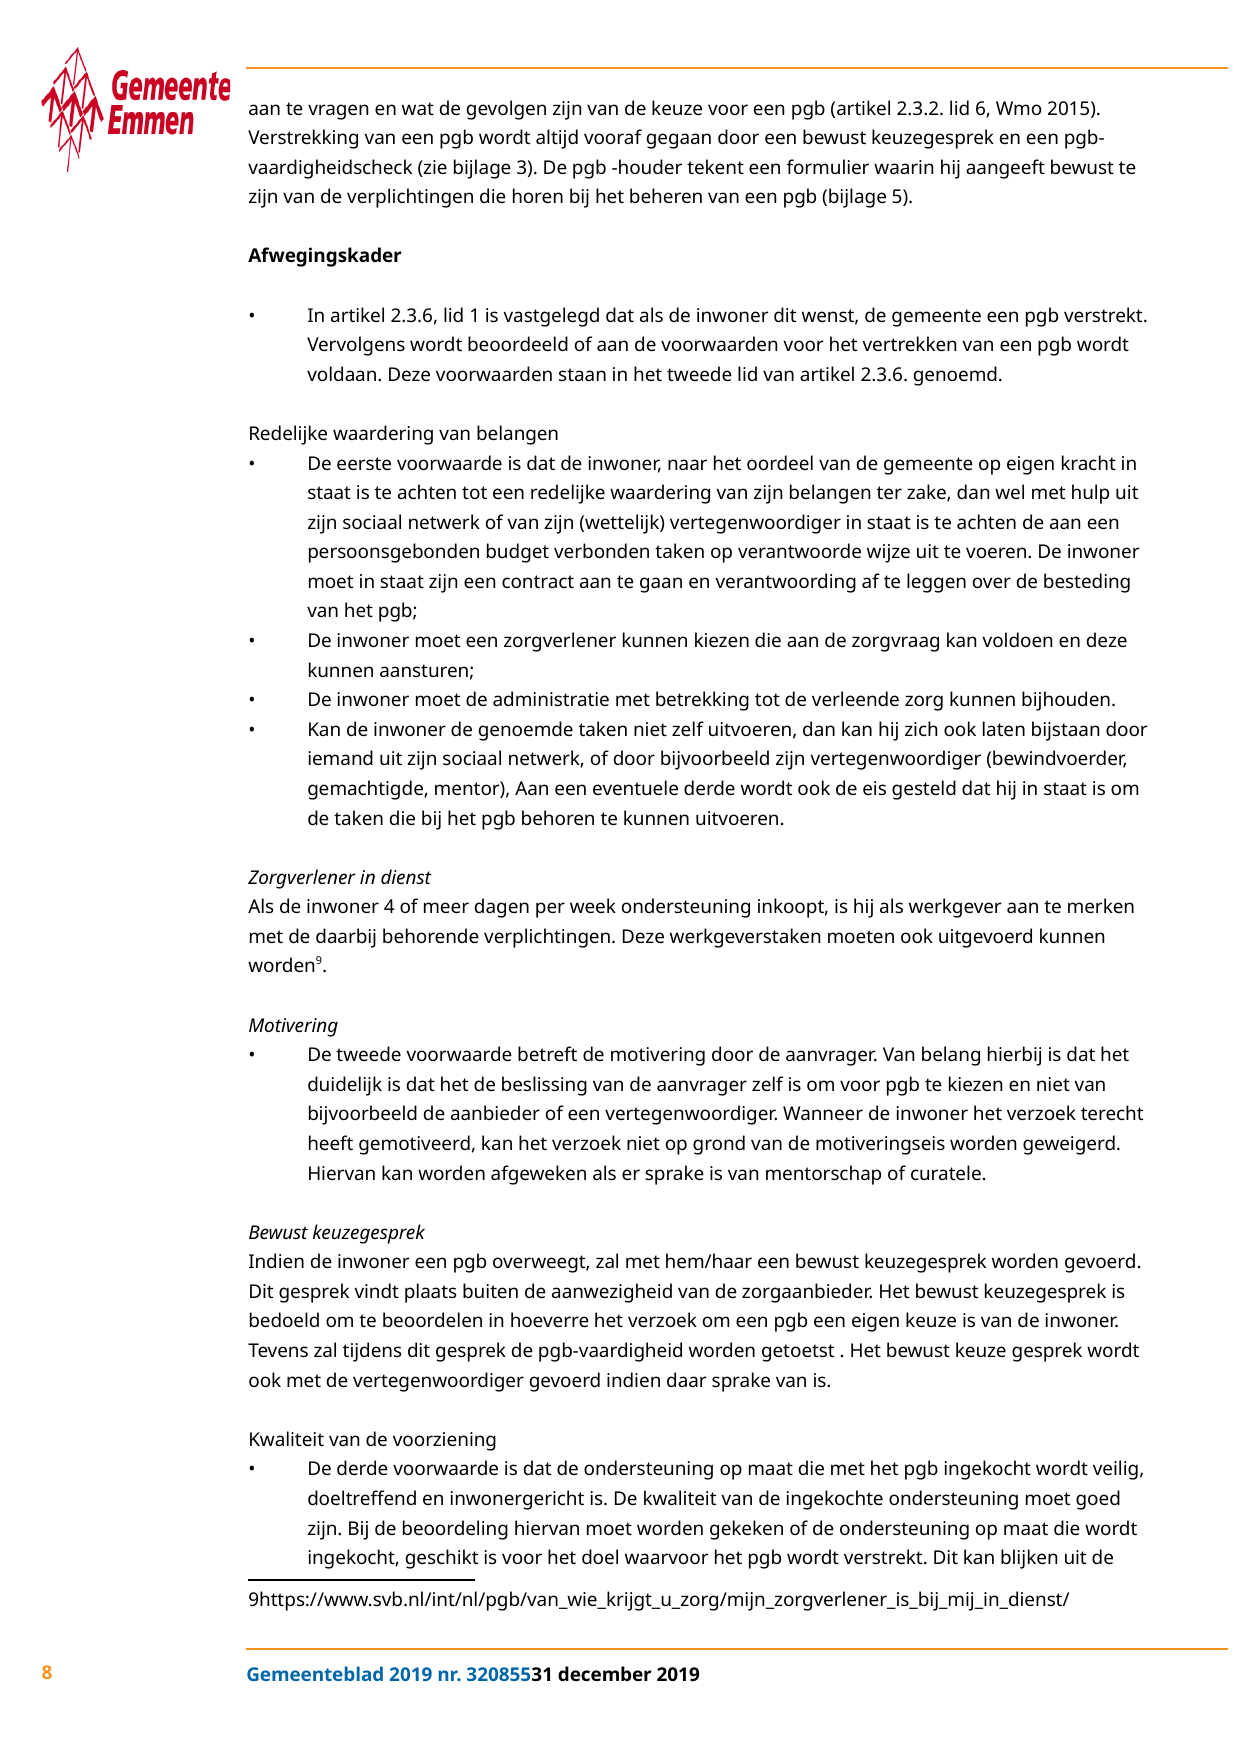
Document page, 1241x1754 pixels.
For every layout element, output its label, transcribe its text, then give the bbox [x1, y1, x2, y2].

text Afwegingskader [248, 243, 1152, 268]
text Zorgverlener in dienst [248, 864, 1152, 890]
text Bewust keuzegesprek [248, 1219, 1152, 1245]
list De inwoner moet een zorgverlener kunnen kiezen die aan de zorgvraag kan voldoen en deze kunnen aansturen; [248, 627, 1152, 683]
list De inwoner moet de administratie met betrekking tot de verleende zorg kunnen bijhouden. [248, 686, 1152, 712]
list De tweede voorwaarde betreft de motivering door de aanvrager. Van belang hierbij is dat het duidelijk is dat het de beslissing van de aanvrager zelf is om voor pgb te kiezen en niet van bijvoorbeeld de aanbieder of een vertegenwoordiger. Wanneer de inwoner het verzoek terecht heeft gemotiveerd, kan het verzoek niet op grond van de motiveringseis worden geweigerd. Hiervan kan worden afgeweken als er sprake is van mentorschap of curatele. [248, 1041, 1152, 1186]
text Motivering [248, 1012, 1152, 1038]
text aan te vragen en wat de gevolgen zijn van de keuze voor een pgb (artikel 2.3.2. lid 6, Wmo 2015). Verstrekking van een pgb wordt altijd vooraf gegaan door een bewust keuzegesprek en een pgb-vaardigheidscheck (zie bijlage 3). De pgb -houder tekent een formulier waarin hij aangeeft bewust te zijn van de verplichtingen die horen bij het beheren van een pgb (bijlage 5). [248, 95, 1152, 209]
picture [41, 47, 231, 172]
list Kan de inwoner de genoemde taken niet zelf uitvoeren, dan kan hij zich ook laten bijstaan door iemand uit zijn sociaal netwerk, of door bijvoorbeeld zijn vertegenwoordiger (bewindvoerder, gemachtigde, mentor), Aan een eventuele derde wordt ook de eis gesteld dat hij in staat is om de taken die bij het pgb behoren te kunnen uitvoeren. [248, 716, 1152, 831]
text Indien de inwoner een pgb overweegt, zal met hem/haar een bewust keuzegesprek worden gevoerd. Dit gesprek vindt plaats buiten de aanwezigheid van de zorgaanbieder. Het bewust keuzegesprek is bedoeld om te beoordelen in hoeverre het verzoek om een pgb een eigen keuze is van de inwoner. Tevens zal tijdens dit gesprek de pgb-vaardigheid worden getoetst . Het bewust keuze gesprek wordt ook met de vertegenwoordiger gevoerd indien daar sprake van is. [248, 1248, 1152, 1393]
text Als de inwoner 4 of meer dagen per week ondersteuning inkoopt, is hij als werkgever aan te merken met de daarbij behorende verplichtingen. Deze werkgeverstaken moeten ook uitgevoerd kunnen worden. [248, 893, 1152, 978]
list De derde voorwaarde is dat de ondersteuning op maat die met het pgb ingekocht wordt veilig, doeltreffend en inwonergericht is. De kwaliteit van de ingekochte ondersteuning moet goed zijn. Bij de beoordeling hiervan moet worden gekeken of de ondersteuning op maat die wordt ingekocht, geschikt is voor het doel waarvoor het pgb wordt verstrekt. Dit kan blijken uit de [248, 1456, 1152, 1570]
text Redelijke waardering van belangen [248, 420, 1152, 446]
text Kwaliteit van de voorziening [248, 1426, 1152, 1452]
list De eerste voorwaarde is dat de inwoner, naar het oordeel van de gemeente op eigen kracht in staat is te achten tot een redelijke waardering van zijn belangen ter zake, dan wel met hulp uit zijn sociaal netwerk of van zijn (wettelijk) vertegenwoordiger in staat is te achten de aan een persoonsgebonden budget verbonden taken op verantwoorde wijze uit te voeren. De inwoner moet in staat zijn een contract aan te gaan en verantwoording af te leggen over de besteding van het pgb; [248, 450, 1152, 623]
list In artikel 2.3.6, lid 1 is vastgelegd dat als de inwoner dit wenst, de gemeente een pgb verstrekt. Vervolgens wordt beoordeeld of aan de voorwaarden voor het vertrekken van een pgb wordt voldaan. Deze voorwaarden staan in het tweede lid van artikel 2.3.6. genoemd. [248, 302, 1152, 387]
text https://www.svb.nl/int/nl/pgb/van_wie_krijgt_u_zorg/mijn_zorgverlener_is_bij_mij_in_dienst/ [248, 1586, 1152, 1612]
